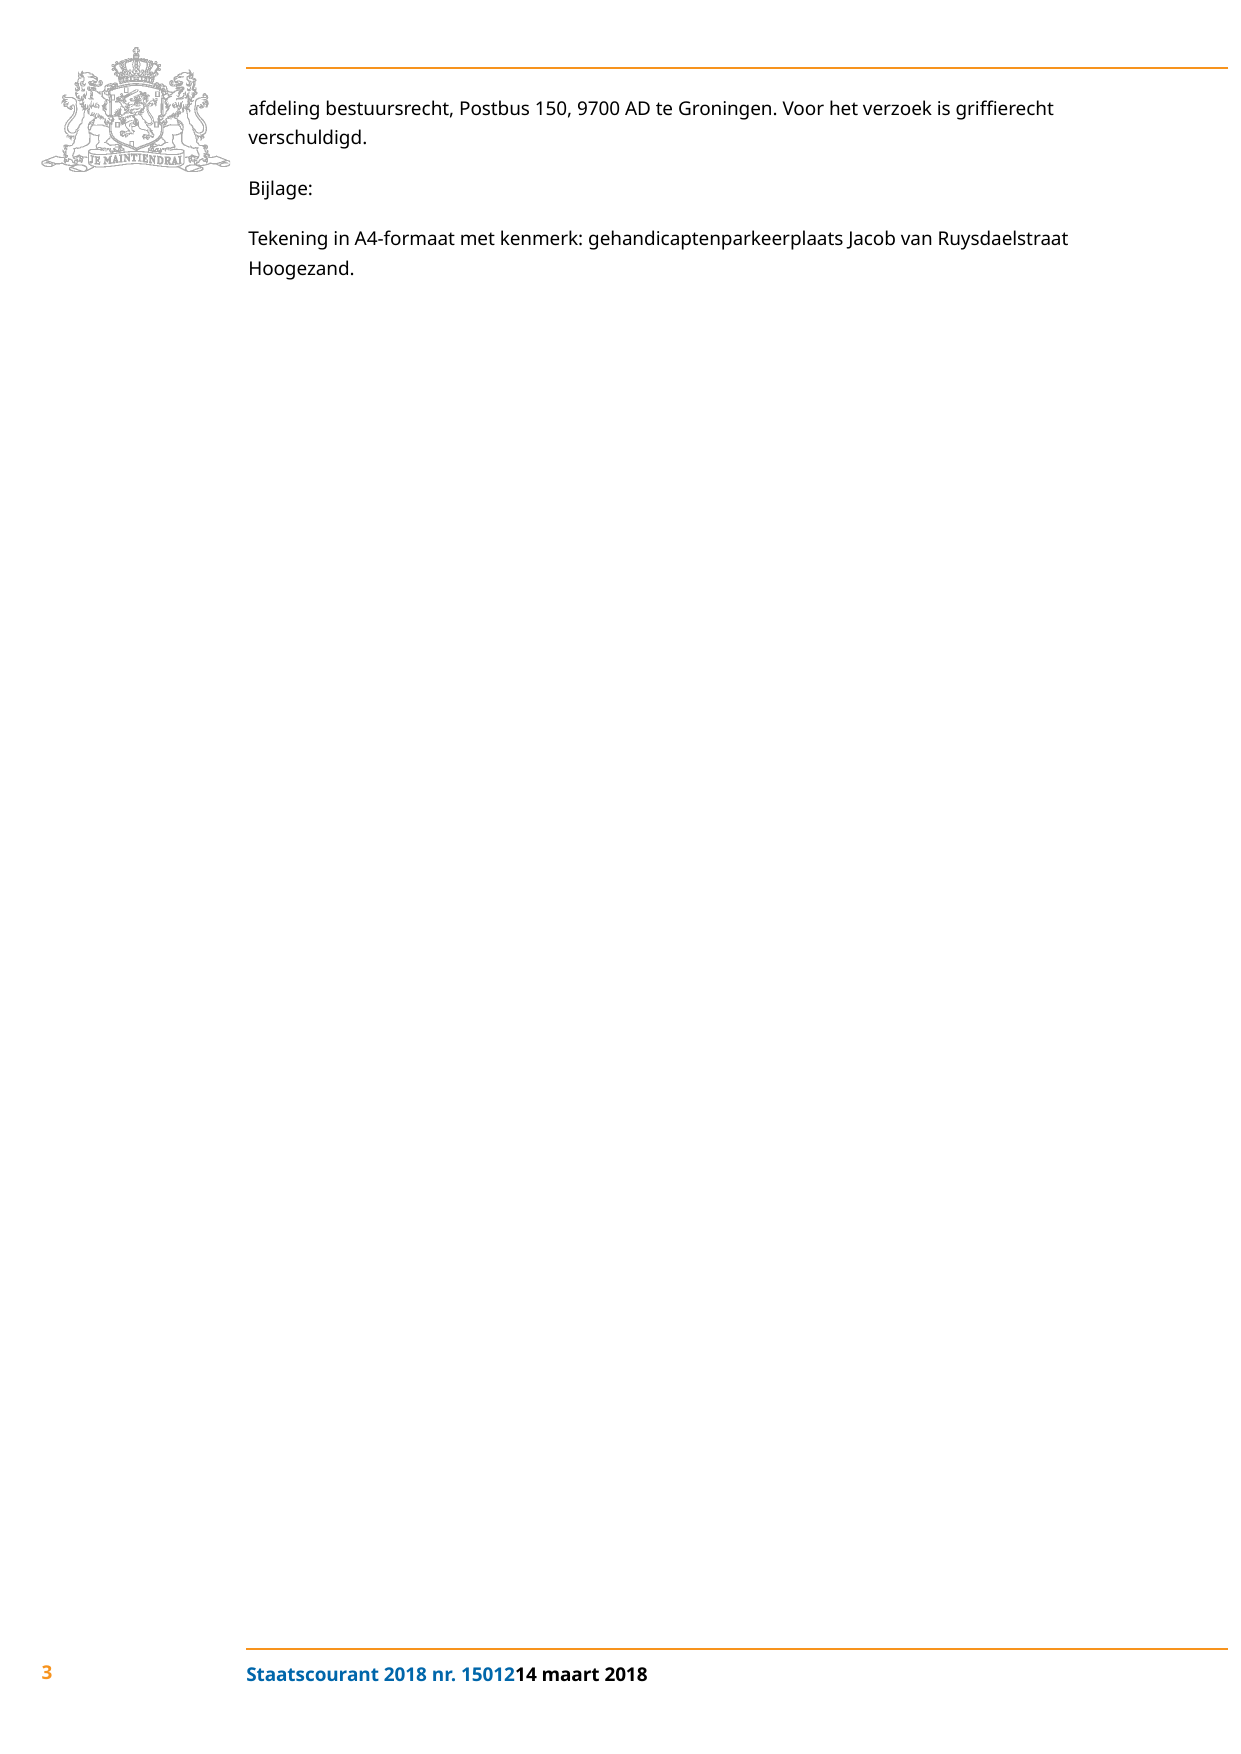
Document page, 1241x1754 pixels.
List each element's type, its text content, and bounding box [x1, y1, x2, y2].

text Bijlage: [248, 175, 1152, 201]
text afdeling bestuursrecht, Postbus 150, 9700 AD te Groningen. Voor het verzoek is griffierecht verschuldigd. [248, 95, 1152, 150]
picture [41, 47, 231, 172]
text Tekening in A4-formaat met kenmerk: gehandicaptenparkeerplaats Jacob van Ruysdaelstraat Hoogezand. [248, 225, 1152, 281]
